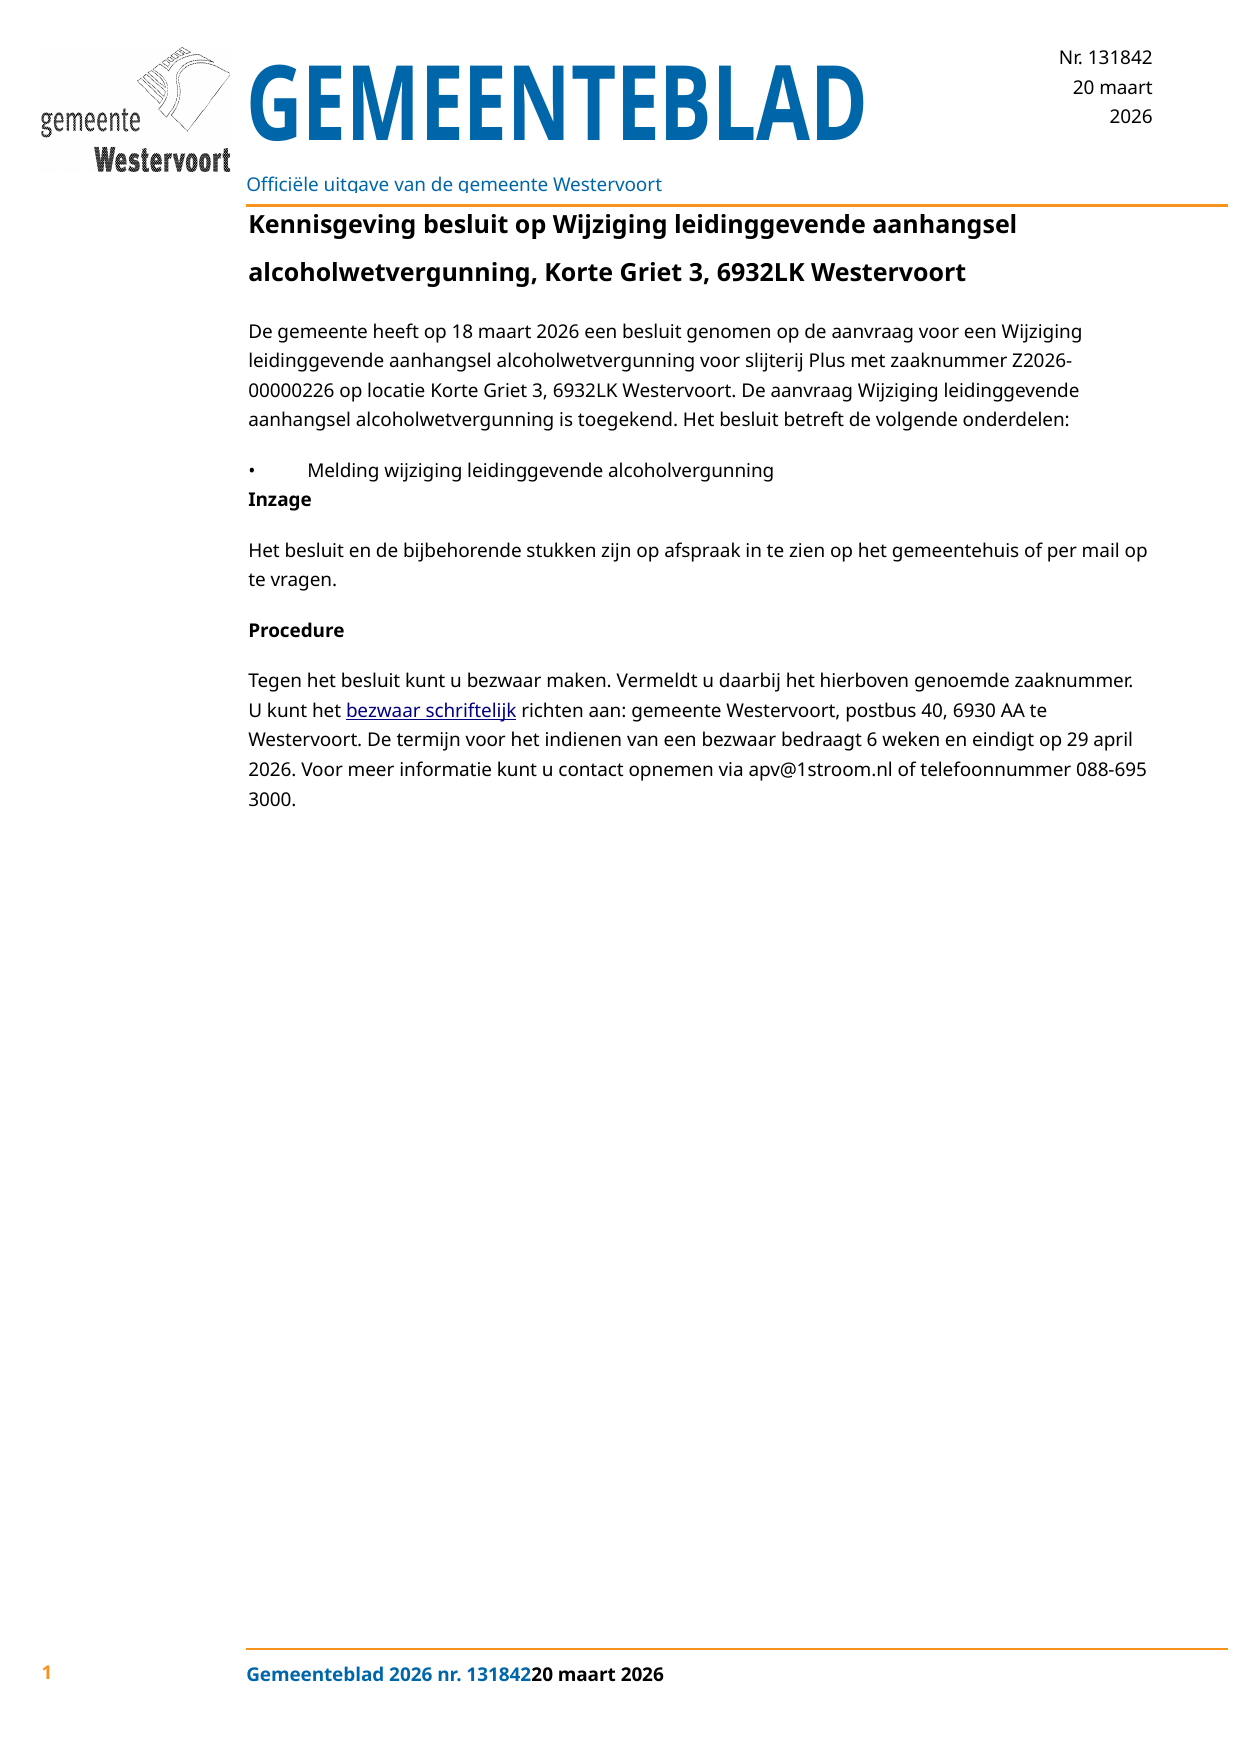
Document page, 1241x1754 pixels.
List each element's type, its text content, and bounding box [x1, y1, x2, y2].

text Tegen het besluit kunt u bezwaar maken. Vermeldt u daarbij het hierboven genoemde zaaknummer. U kunt het bezwaar schriftelijk richten aan: gemeente Westervoort, postbus 40, 6930 AA te Westervoort. De termijn voor het indienen van een bezwaar bedraagt 6 weken en eindigt op 29 april 2026. Voor meer informatie kunt u contact opnemen via apv@1stroom.nl of telefoonnummer 088-695 3000. [248, 667, 1152, 812]
text Het besluit en de bijbehorende stukken zijn op afspraak in te zien op het gemeentehuis of per mail op te vragen. [248, 537, 1152, 592]
text Procedure [248, 617, 1152, 643]
text Kennisgeving besluit op Wijziging leidinggevende aanhangsel alcoholwetvergunning, Korte Griet 3, 6932LK Westervoort [248, 207, 1152, 288]
list Melding wijziging leidinggevende alcoholvergunning [248, 457, 1152, 483]
text De gemeente heeft op 18 maart 2026 een besluit genomen op de aanvraag voor een Wijziging leidinggevende aanhangsel alcoholwetvergunning voor slijterij Plus met zaaknummer Z2026-00000226 op locatie Korte Griet 3, 6932LK Westervoort. De aanvraag Wijziging leidinggevende aanhangsel alcoholwetvergunning is toegekend. Het besluit betreft de volgende onderdelen: [248, 318, 1152, 432]
picture [41, 47, 231, 172]
text Inzage [248, 487, 1152, 512]
